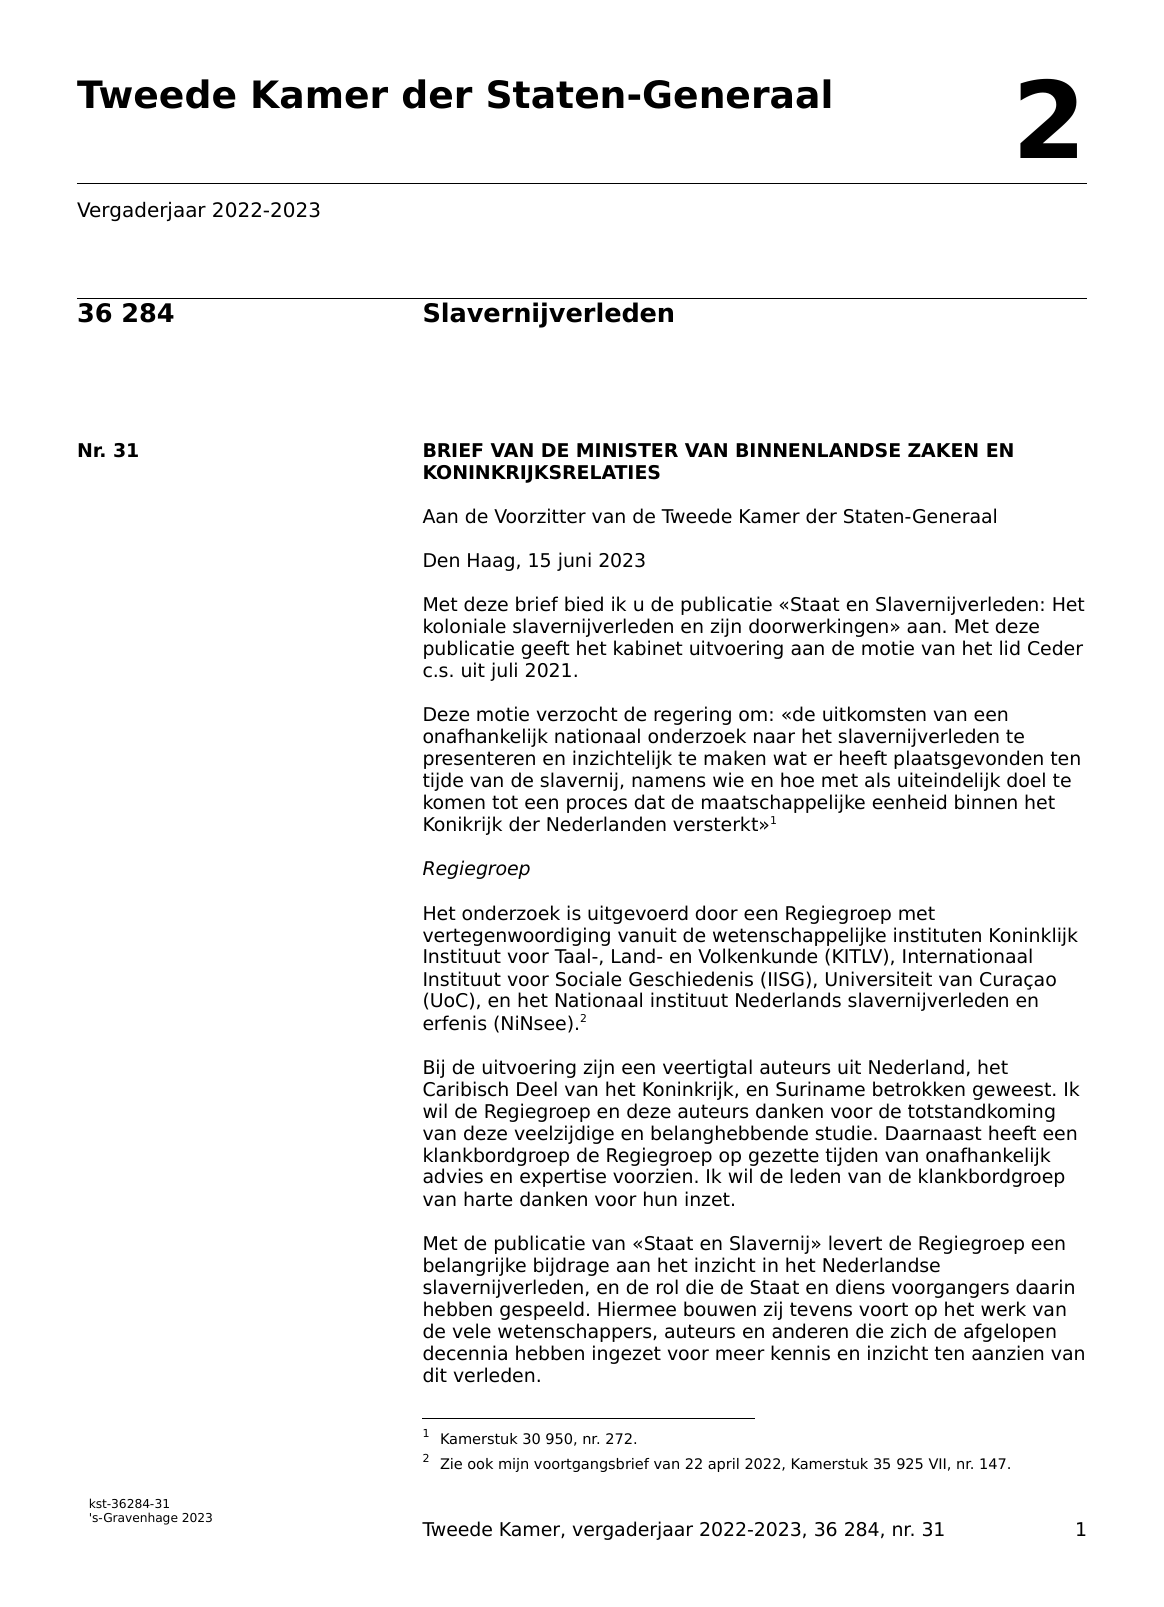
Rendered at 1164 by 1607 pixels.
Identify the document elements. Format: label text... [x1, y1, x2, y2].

text Met deze brief bied ik u de publicatie «Staat en Slavernijverleden: Het koloniale slavernijverleden en zijn doorwerkingen» aan. Met deze publicatie geeft het kabinet uitvoering aan de motie van het lid Ceder c.s. uit juli 2021. [422, 594, 1087, 682]
table_header 2 [886, 59, 1087, 183]
text Het onderzoek is uitgevoerd door een Regiegroep met vertegenwoordiging vanuit de wetenschappelijke instituten Koninklijk Instituut voor Taal-, Land- en Volkenkunde (KITLV), Internationaal Instituut voor Sociale Geschiedenis (IISG), Universiteit van Curaçao (UoC), en het Nationaal instituut Nederlands slavernijverleden en erfenis (NiNsee). [422, 902, 1087, 1034]
subtitle Nr. 31 BRIEF VAN DE MINISTER VAN BINNENLANDSE ZAKEN EN KONINKRIJKSRELATIES [77, 440, 1087, 484]
subtitle 36 284 Slavernijverleden [77, 299, 1087, 329]
text Bij de uitvoering zijn een veertigtal auteurs uit Nederland, het Caribisch Deel van het Koninkrijk, en Suriname betrokken geweest. Ik wil de Regiegroep en deze auteurs danken voor de totstandkoming van deze veelzijdige en belanghebbende studie. Daarnaast heeft een klankbordgroep de Regiegroep op gezette tijden van onafhankelijk advies en expertise voorzien. Ik wil de leden van de klankbordgroep van harte danken voor hun inzet. [422, 1057, 1087, 1210]
text 's-Gravenhage 2023 [88, 1511, 323, 1525]
table_header Tweede Kamer der Staten-Generaal [77, 59, 886, 183]
text Den Haag, 15 juni 2023 [422, 550, 1087, 572]
table_cell Vergaderjaar 2022-2023 [77, 184, 1087, 298]
subtitle Regiegroep [422, 858, 1087, 880]
text Aan de Voorzitter van de Tweede Kamer der Staten-Generaal [422, 506, 1087, 528]
text Kamerstuk 30 950, nr. 272. [422, 1427, 1087, 1449]
text Zie ook mijn voortgangsbrief van 22 april 2022, Kamerstuk 35 925 VII, nr. 147. [422, 1452, 1087, 1474]
text kst-36284-31 [88, 1497, 323, 1511]
text Deze motie verzocht de regering om: «de uitkomsten van een onafhankelijk nationaal onderzoek naar het slavernijverleden te presenteren en inzichtelijk te maken wat er heeft plaatsgevonden ten tijde van de slavernij, namens wie en hoe met als uiteindelijk doel te komen tot een proces dat de maatschappelijke eenheid binnen het Konikrijk der Nederlanden versterkt» [422, 704, 1087, 836]
text Met de publicatie van «Staat en Slavernij» levert de Regiegroep een belangrijke bijdrage aan het inzicht in het Nederlandse slavernijverleden, en de rol die de Staat en diens voorgangers daarin hebben gespeeld. Hiermee bouwen zij tevens voort op het werk van de vele wetenschappers, auteurs en anderen die zich de afgelopen decennia hebben ingezet voor meer kennis en inzicht ten aanzien van dit verleden. [422, 1233, 1087, 1386]
